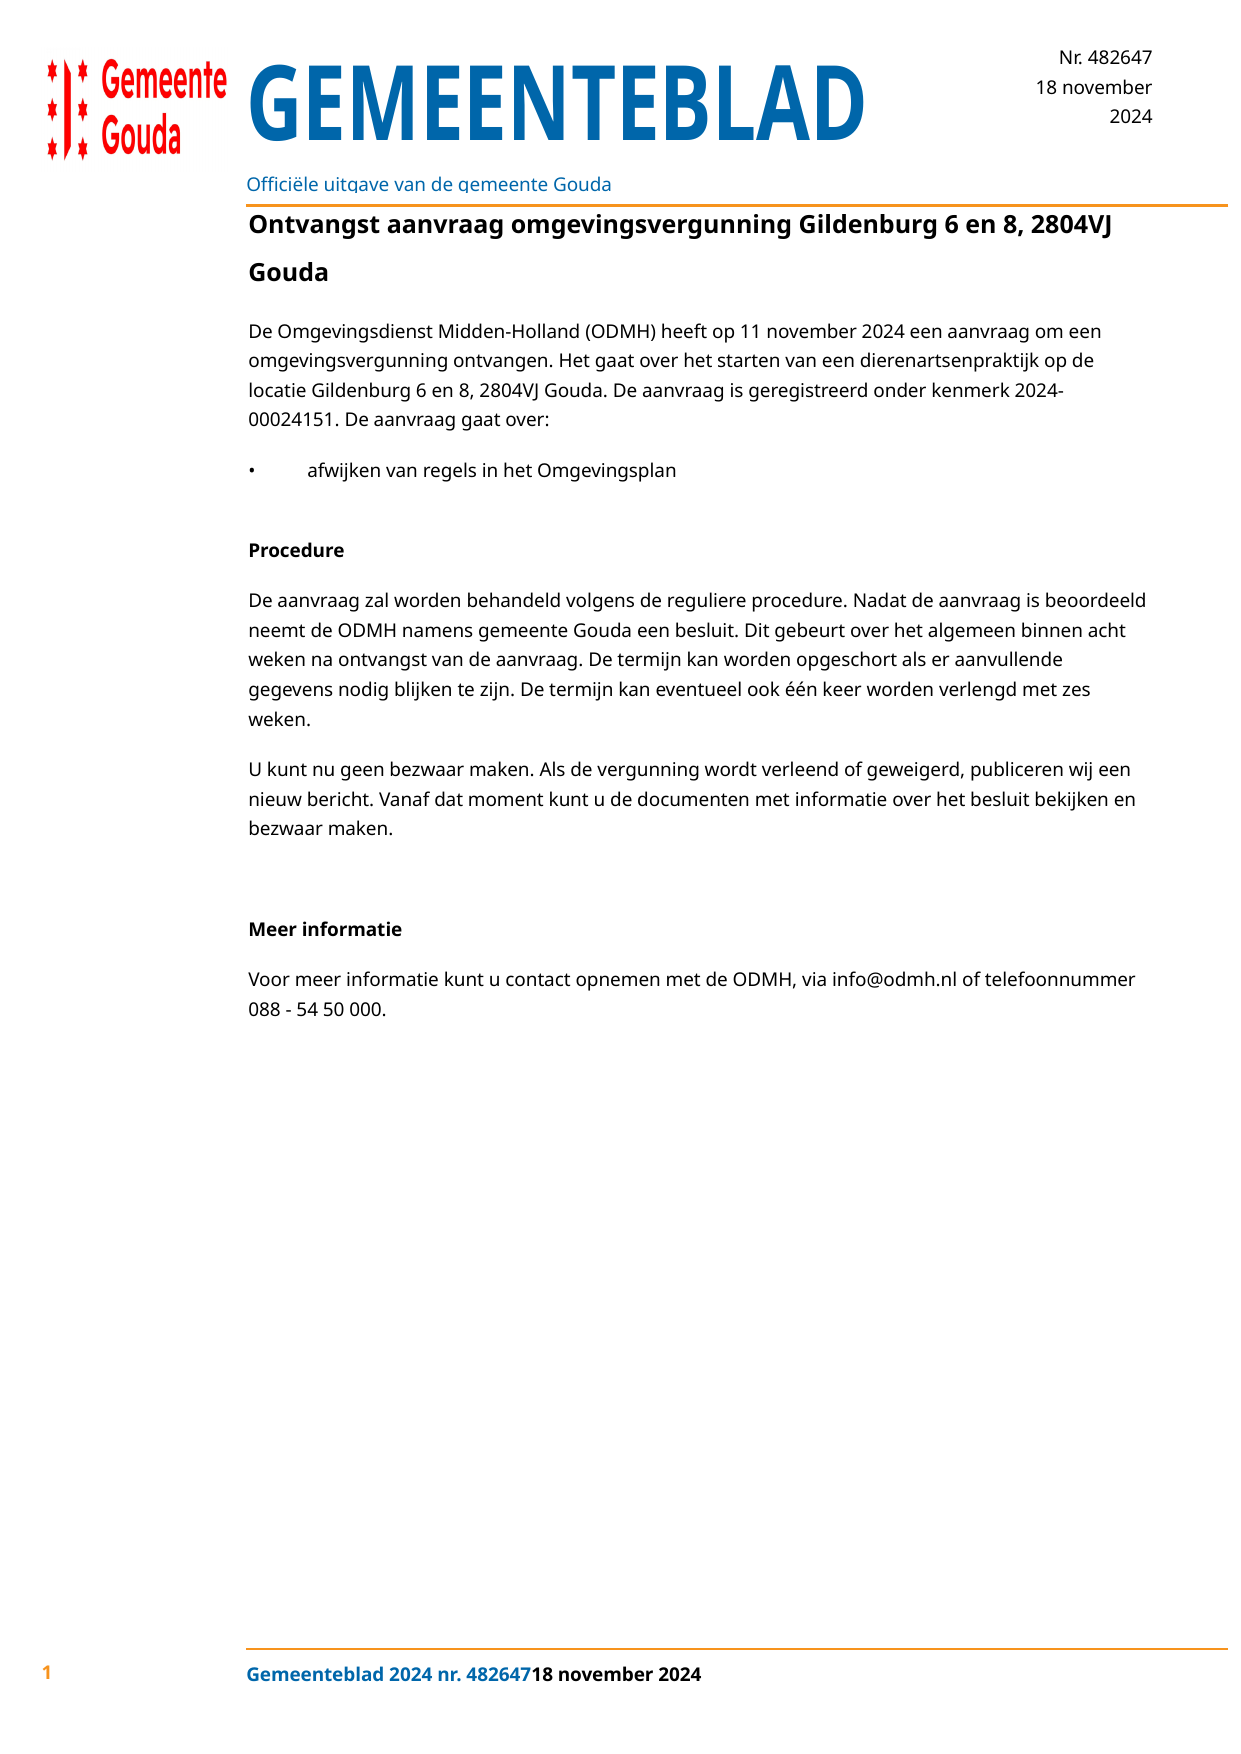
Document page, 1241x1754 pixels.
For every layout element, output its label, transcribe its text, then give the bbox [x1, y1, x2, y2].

picture [41, 47, 231, 172]
text Meer informatie [248, 916, 1152, 942]
text Ontvangst aanvraag omgevingsvergunning Gildenburg 6 en 8, 2804VJ Gouda [248, 207, 1152, 288]
text Voor meer informatie kunt u contact opnemen met de ODMH, via info@odmh.nl of telefoonnummer 088 - 54 50 000. [248, 967, 1152, 1022]
text Procedure [248, 537, 1152, 563]
text De aanvraag zal worden behandeld volgens de reguliere procedure. Nadat de aanvraag is beoordeeld neemt de ODMH namens gemeente Gouda een besluit. Dit gebeurt over het algemeen binnen acht weken na ontvangst van de aanvraag. De termijn kan worden opgeschort als er aanvullende gegevens nodig blijken te zijn. De termijn kan eventueel ook één keer worden verlengd met zes weken. [248, 587, 1152, 732]
text De Omgevingsdienst Midden-Holland (ODMH) heeft op 11 november 2024 een aanvraag om een omgevingsvergunning ontvangen. Het gaat over het starten van een dierenartsenpraktijk op de locatie Gildenburg 6 en 8, 2804VJ Gouda. De aanvraag is geregistreerd onder kenmerk 2024-00024151. De aanvraag gaat over: [248, 318, 1152, 432]
text U kunt nu geen bezwaar maken. Als de vergunning wordt verleend of geweigerd, publiceren wij een nieuw bericht. Vanaf dat moment kunt u de documenten met informatie over het besluit bekijken en bezwaar maken. [248, 756, 1152, 841]
list afwijken van regels in het Omgevingsplan [248, 457, 1152, 483]
